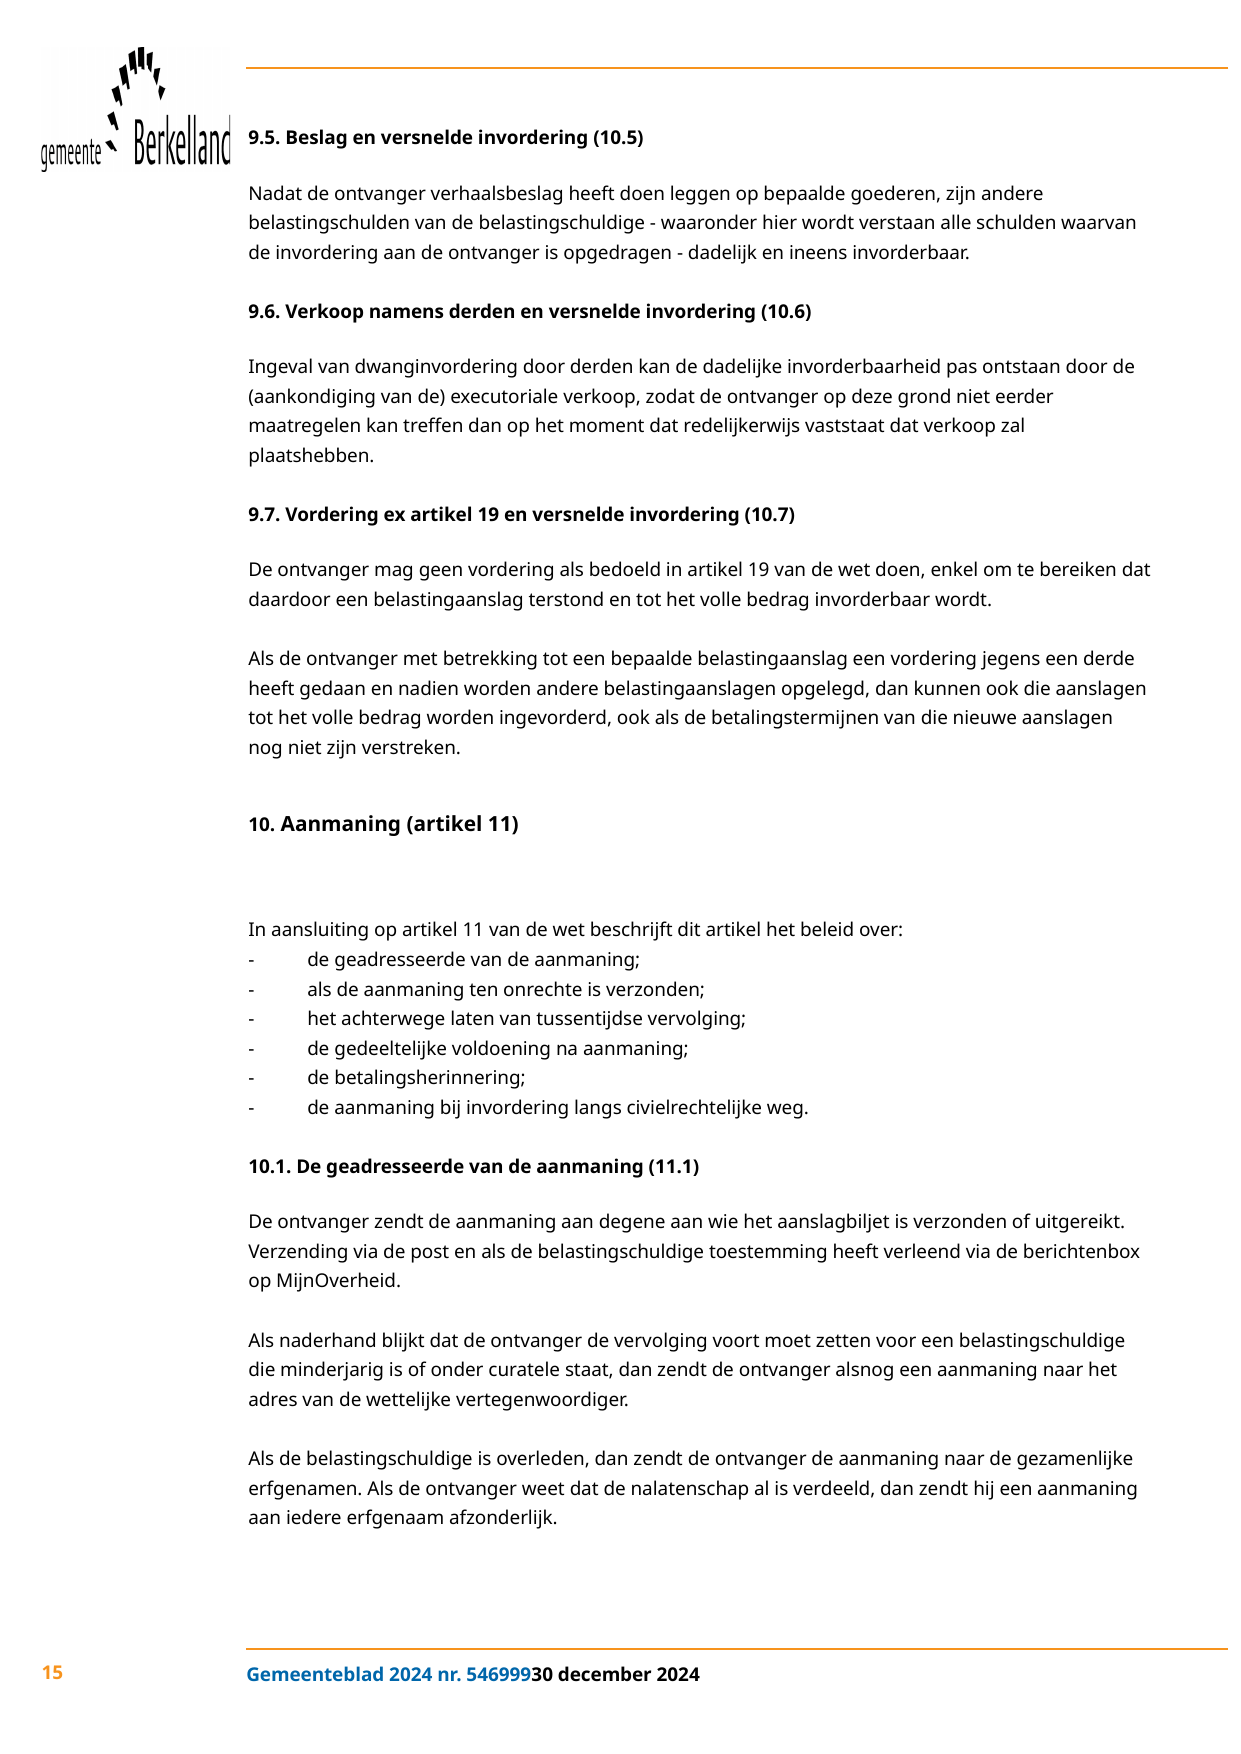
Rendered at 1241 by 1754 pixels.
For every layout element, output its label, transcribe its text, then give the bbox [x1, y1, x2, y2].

list de geadresseerde van de aanmaning; [248, 946, 1152, 972]
text Verzending via de post en als de belastingschuldige toestemming heeft verleend via de berichtenbox op MijnOverheid. [248, 1238, 1152, 1293]
text De ontvanger zendt de aanmaning aan degene aan wie het aanslagbiljet is verzonden of uitgereikt. [248, 1208, 1152, 1234]
text De ontvanger mag geen vordering als bedoeld in artikel 19 van de wet doen, enkel om te bereiken dat daardoor een belastingaanslag terstond en tot het volle bedrag invorderbaar wordt. [248, 557, 1152, 612]
picture [41, 47, 231, 172]
text In aansluiting op artikel 11 van de wet beschrijft dit artikel het beleid over: [248, 917, 1152, 942]
list de aanmaning bij invordering langs civielrechtelijke weg. [248, 1094, 1152, 1120]
text Als de ontvanger met betrekking tot een bepaalde belastingaanslag een vordering jegens een derde heeft gedaan en nadien worden andere belastingaanslagen opgelegd, dan kunnen ook die aanslagen tot het volle bedrag worden ingevorderd, ook als de betalingstermijnen van die nieuwe aanslagen nog niet zijn verstreken. [248, 645, 1152, 760]
list als de aanmaning ten onrechte is verzonden; [248, 976, 1152, 1001]
text Als de belastingschuldige is overleden, dan zendt de ontvanger de aanmaning naar de gezamenlijke erfgenamen. Als de ontvanger weet dat de nalatenschap al is verdeeld, dan zendt hij een aanmaning aan iedere erfgenaam afzonderlijk. [248, 1445, 1152, 1530]
text 10.1. De geadresseerde van de aanmaning (11.1) [248, 1153, 1152, 1179]
text 10. Aanmaning (artikel 11) [248, 809, 1152, 838]
text Als naderhand blijkt dat de ontvanger de vervolging voort moet zetten voor een belastingschuldige die minderjarig is of onder curatele staat, dan zendt de ontvanger alsnog een aanmaning naar het adres van de wettelijke vertegenwoordiger. [248, 1327, 1152, 1412]
list de betalingsherinnering; [248, 1064, 1152, 1090]
text 9.6. Verkoop namens derden en versnelde invordering (10.6) [248, 298, 1152, 324]
list de gedeeltelijke voldoening na aanmaning; [248, 1035, 1152, 1061]
text 9.7. Vordering ex artikel 19 en versnelde invordering (10.7) [248, 501, 1152, 527]
text Ingeval van dwanginvordering door derden kan de dadelijke invorderbaarheid pas ontstaan door de (aankondiging van de) executoriale verkoop, zodat de ontvanger op deze grond niet eerder maatregelen kan treffen dan op het moment dat redelijkerwijs vaststaat dat verkoop zal plaatshebben. [248, 353, 1152, 468]
list het achterwege laten van tussentijdse vervolging; [248, 1005, 1152, 1031]
text Nadat de ontvanger verhaalsbeslag heeft doen leggen op bepaalde goederen, zijn andere belastingschulden van de belastingschuldige - waaronder hier wordt verstaan alle schulden waarvan de invordering aan de ontvanger is opgedragen - dadelijk en ineens invorderbaar. [248, 180, 1152, 264]
text 9.5. Beslag en versnelde invordering (10.5) [248, 124, 1152, 150]
